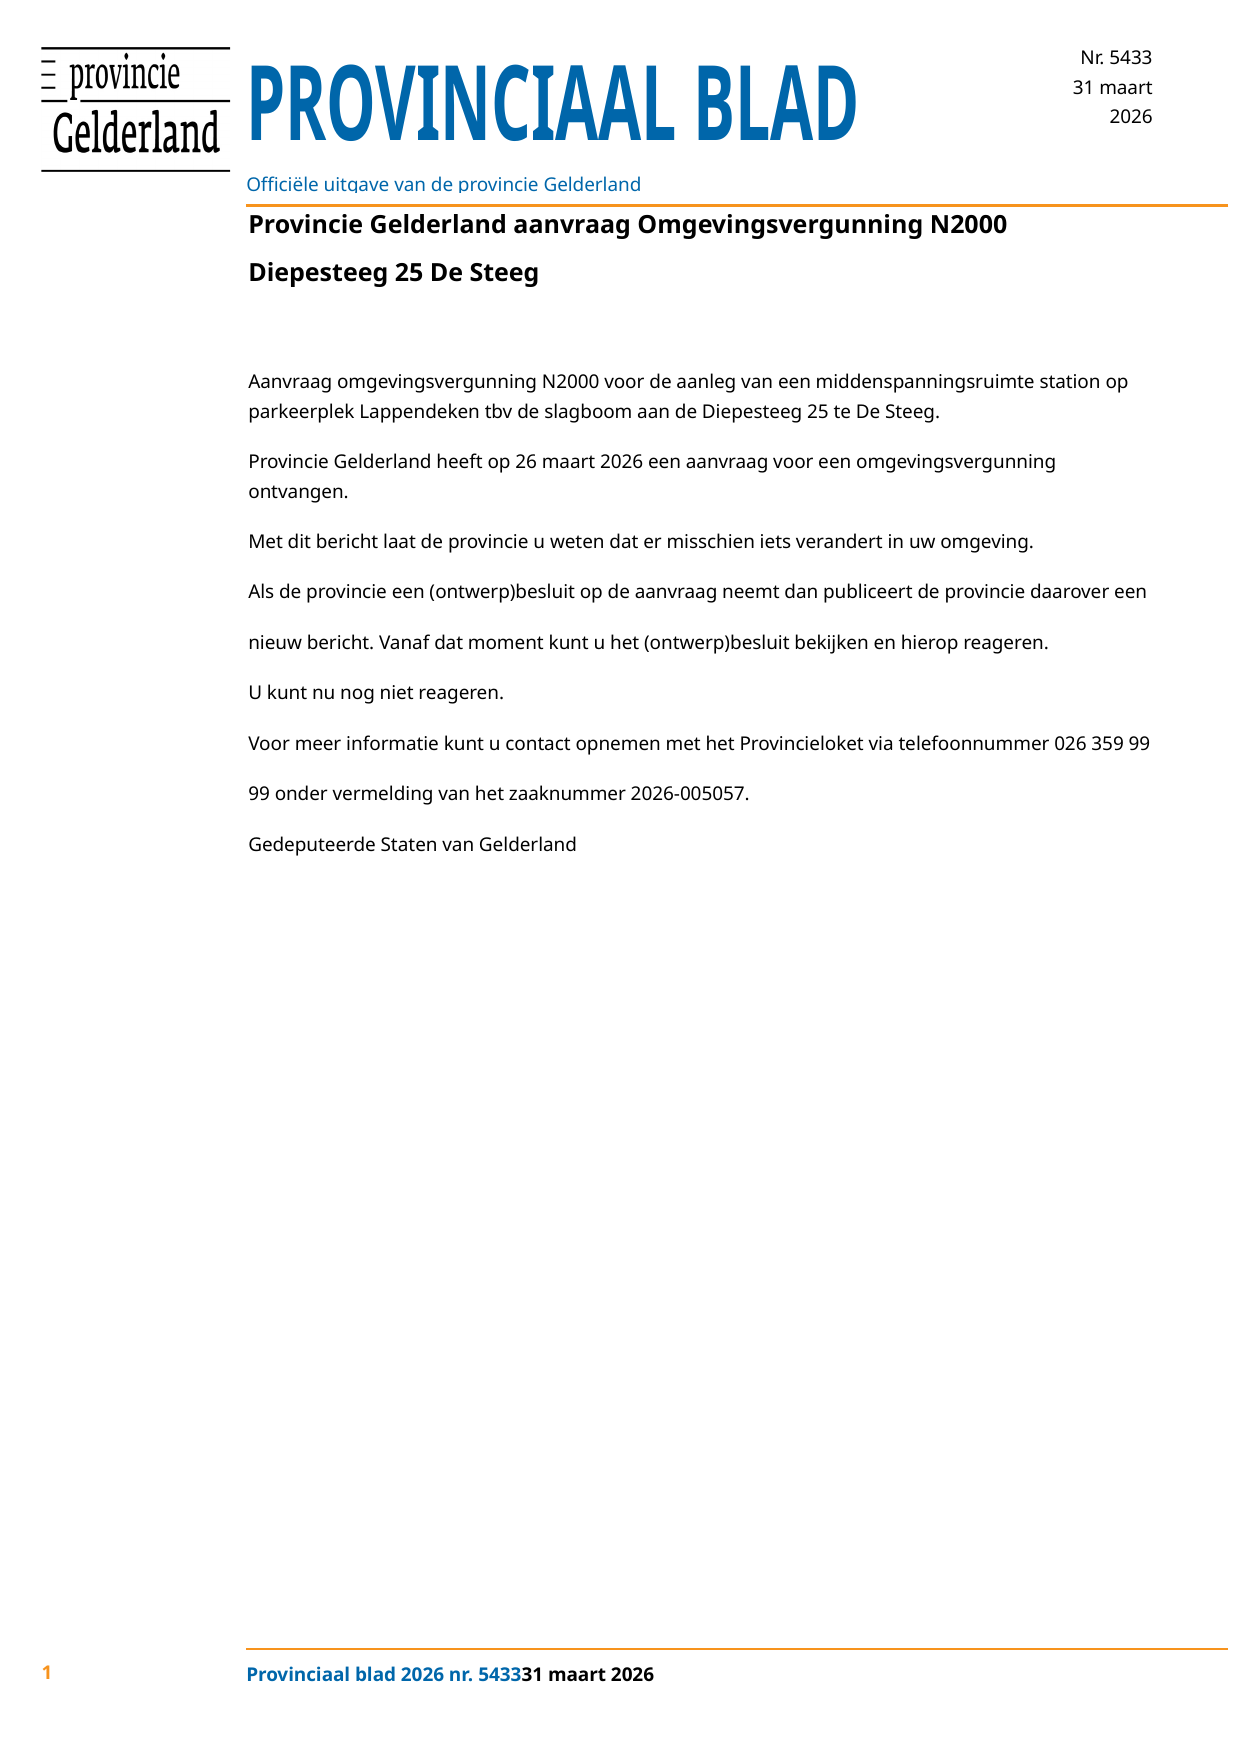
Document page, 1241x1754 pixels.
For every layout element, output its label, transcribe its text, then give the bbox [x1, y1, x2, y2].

text Aanvraag omgevingsvergunning N2000 voor de aanleg van een middenspanningsruimte station op parkeerplek Lappendeken tbv de slagboom aan de Diepesteeg 25 te De Steeg. [248, 368, 1152, 424]
text Voor meer informatie kunt u contact opnemen met het Provincieloket via telefoonnummer 026 359 99 [248, 730, 1152, 756]
text Met dit bericht laat de provincie u weten dat er misschien iets verandert in uw omgeving. [248, 528, 1152, 554]
text U kunt nu nog niet reageren. [248, 679, 1152, 705]
text Gedeputeerde Staten van Gelderland [248, 831, 1152, 857]
picture [41, 47, 231, 172]
text Als de provincie een (ontwerp)besluit op de aanvraag neemt dan publiceert de provincie daarover een [248, 579, 1152, 604]
text Provincie Gelderland heeft op 26 maart 2026 een aanvraag voor een omgevingsvergunning ontvangen. [248, 448, 1152, 504]
text Provincie Gelderland aanvraag Omgevingsvergunning N2000 Diepesteeg 25 De Steeg [248, 207, 1152, 288]
text 99 onder vermelding van het zaaknummer 2026-005057. [248, 780, 1152, 806]
text nieuw bericht. Vanaf dat moment kunt u het (ontwerp)besluit bekijken en hierop reageren. [248, 629, 1152, 655]
